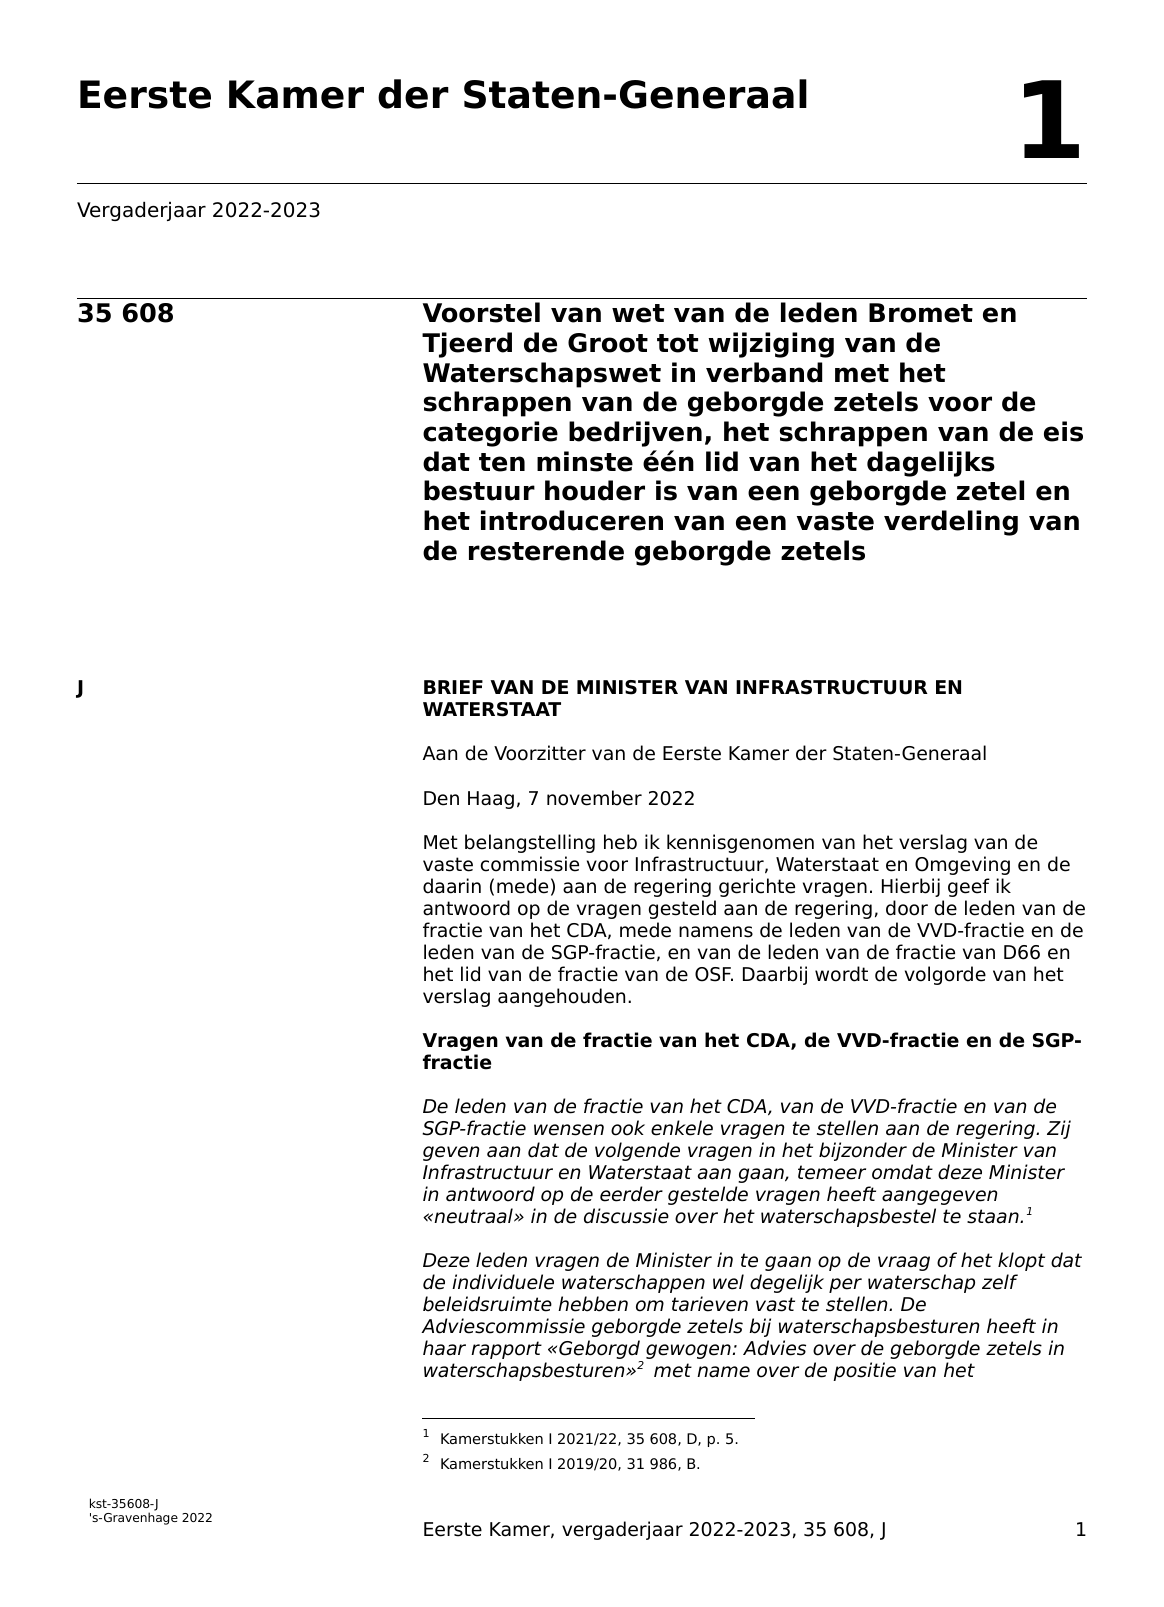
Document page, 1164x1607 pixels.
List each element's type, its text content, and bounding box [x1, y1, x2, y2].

table_header Eerste Kamer der Staten-Generaal [77, 59, 886, 183]
subtitle 35 608 Voorstel van wet van de leden Bromet en Tjeerd de Groot tot wijziging van de Waterschapswet in verband met het schrappen van de geborgde zetels voor de categorie bedrijven, het schrappen van de eis dat ten minste één lid van het dagelijks bestuur houder is van een geborgde zetel en het introduceren van een vaste verdeling van de resterende geborgde zetels [77, 299, 1087, 566]
text 's-Gravenhage 2022 [88, 1511, 323, 1525]
subtitle Vragen van de fractie van het CDA, de VVD-fractie en de SGP-fractie [422, 1030, 1087, 1074]
text Met belangstelling heb ik kennisgenomen van het verslag van de vaste commissie voor Infrastructuur, Waterstaat en Omgeving en de daarin (mede) aan de regering gerichte vragen. Hierbij geef ik antwoord op de vragen gesteld aan de regering, door de leden van de fractie van het CDA, mede namens de leden van de VVD-fractie en de leden van de SGP-fractie, en van de leden van de fractie van D66 en het lid van de fractie van de OSF. Daarbij wordt de volgorde van het verslag aangehouden. [422, 832, 1087, 1007]
text Aan de Voorzitter van de Eerste Kamer der Staten-Generaal [422, 743, 1087, 765]
text De leden van de fractie van het CDA, van de VVD-fractie en van de SGP-fractie wensen ook enkele vragen te stellen aan de regering. Zij geven aan dat de volgende vragen in het bijzonder de Minister van Infrastructuur en Waterstaat aan gaan, temeer omdat deze Minister in antwoord op de eerder gestelde vragen heeft aangegeven «neutraal» in de discussie over het waterschapsbestel te staan. [422, 1096, 1087, 1228]
table_header 1 [886, 59, 1087, 183]
text Kamerstukken I 2021/22, 35 608, D, p. 5. [422, 1427, 1087, 1449]
text Den Haag, 7 november 2022 [422, 787, 1087, 809]
text Deze leden vragen de Minister in te gaan op de vraag of het klopt dat de individuele waterschappen wel degelijk per waterschap zelf beleidsruimte hebben om tarieven vast te stellen. De Adviescommissie geborgde zetels bij waterschapsbesturen heeft in haar rapport «Geborgd gewogen: Advies over de geborgde zetels in waterschapsbesturen» met name over de positie van het [422, 1250, 1087, 1382]
subtitle J BRIEF VAN DE MINISTER VAN INFRASTRUCTUUR EN WATERSTAAT [77, 677, 1087, 721]
text Kamerstukken I 2019/20, 31 986, B. [422, 1452, 1087, 1474]
table_cell Vergaderjaar 2022-2023 [77, 184, 1087, 298]
text kst-35608-J [88, 1497, 323, 1511]
